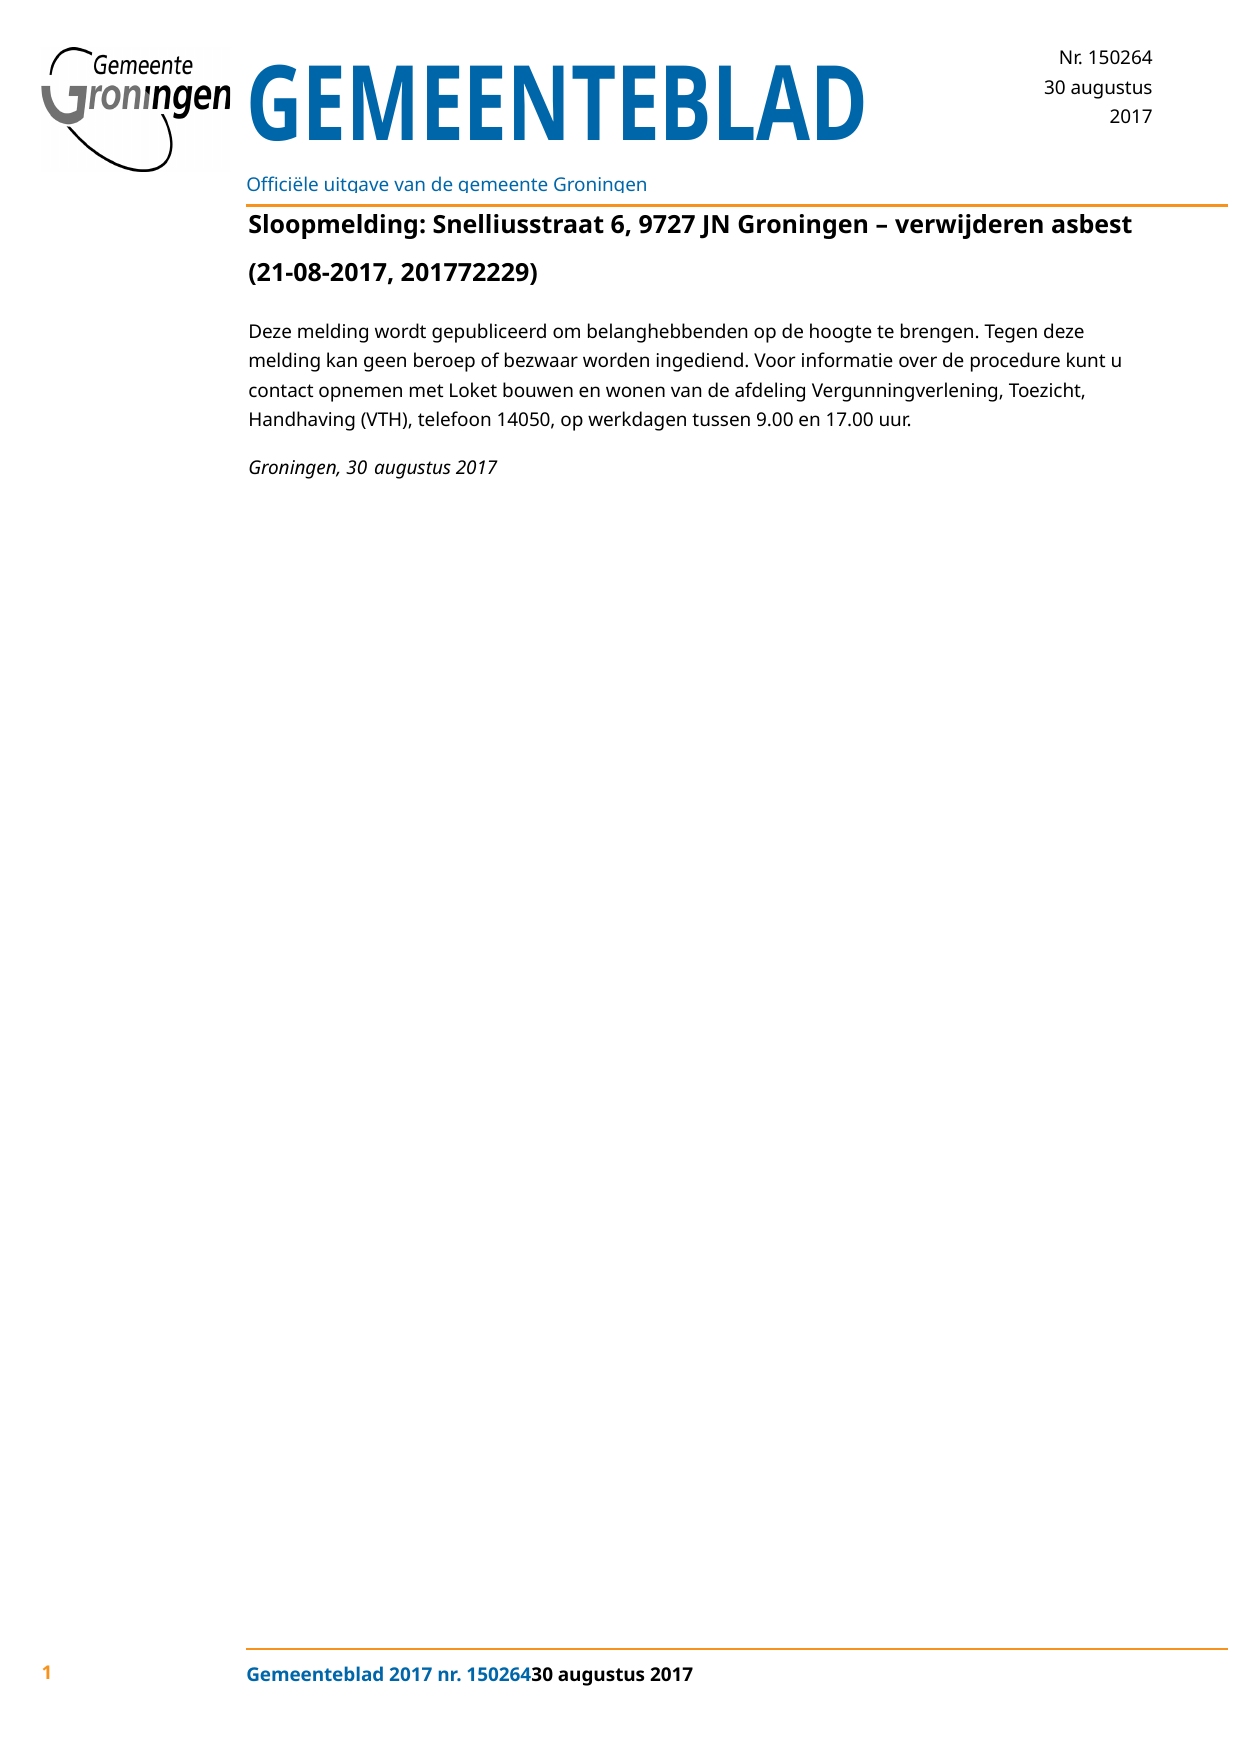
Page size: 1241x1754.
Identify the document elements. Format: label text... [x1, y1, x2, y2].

text Groningen, 30 augustus 2017 [248, 454, 1152, 480]
text Deze melding wordt gepubliceerd om belanghebbenden op de hoogte te brengen. Tegen deze melding kan geen beroep of bezwaar worden ingediend. Voor informatie over de procedure kunt u contact opnemen met Loket bouwen en wonen van de afdeling Vergunningverlening, Toezicht, Handhaving (VTH), telefoon 14050, op werkdagen tussen 9.00 en 17.00 uur. [248, 318, 1152, 432]
picture [41, 47, 231, 172]
text Sloopmelding: Snelliusstraat 6, 9727 JN Groningen – verwijderen asbest (21-08-2017, 201772229) [248, 207, 1152, 288]
